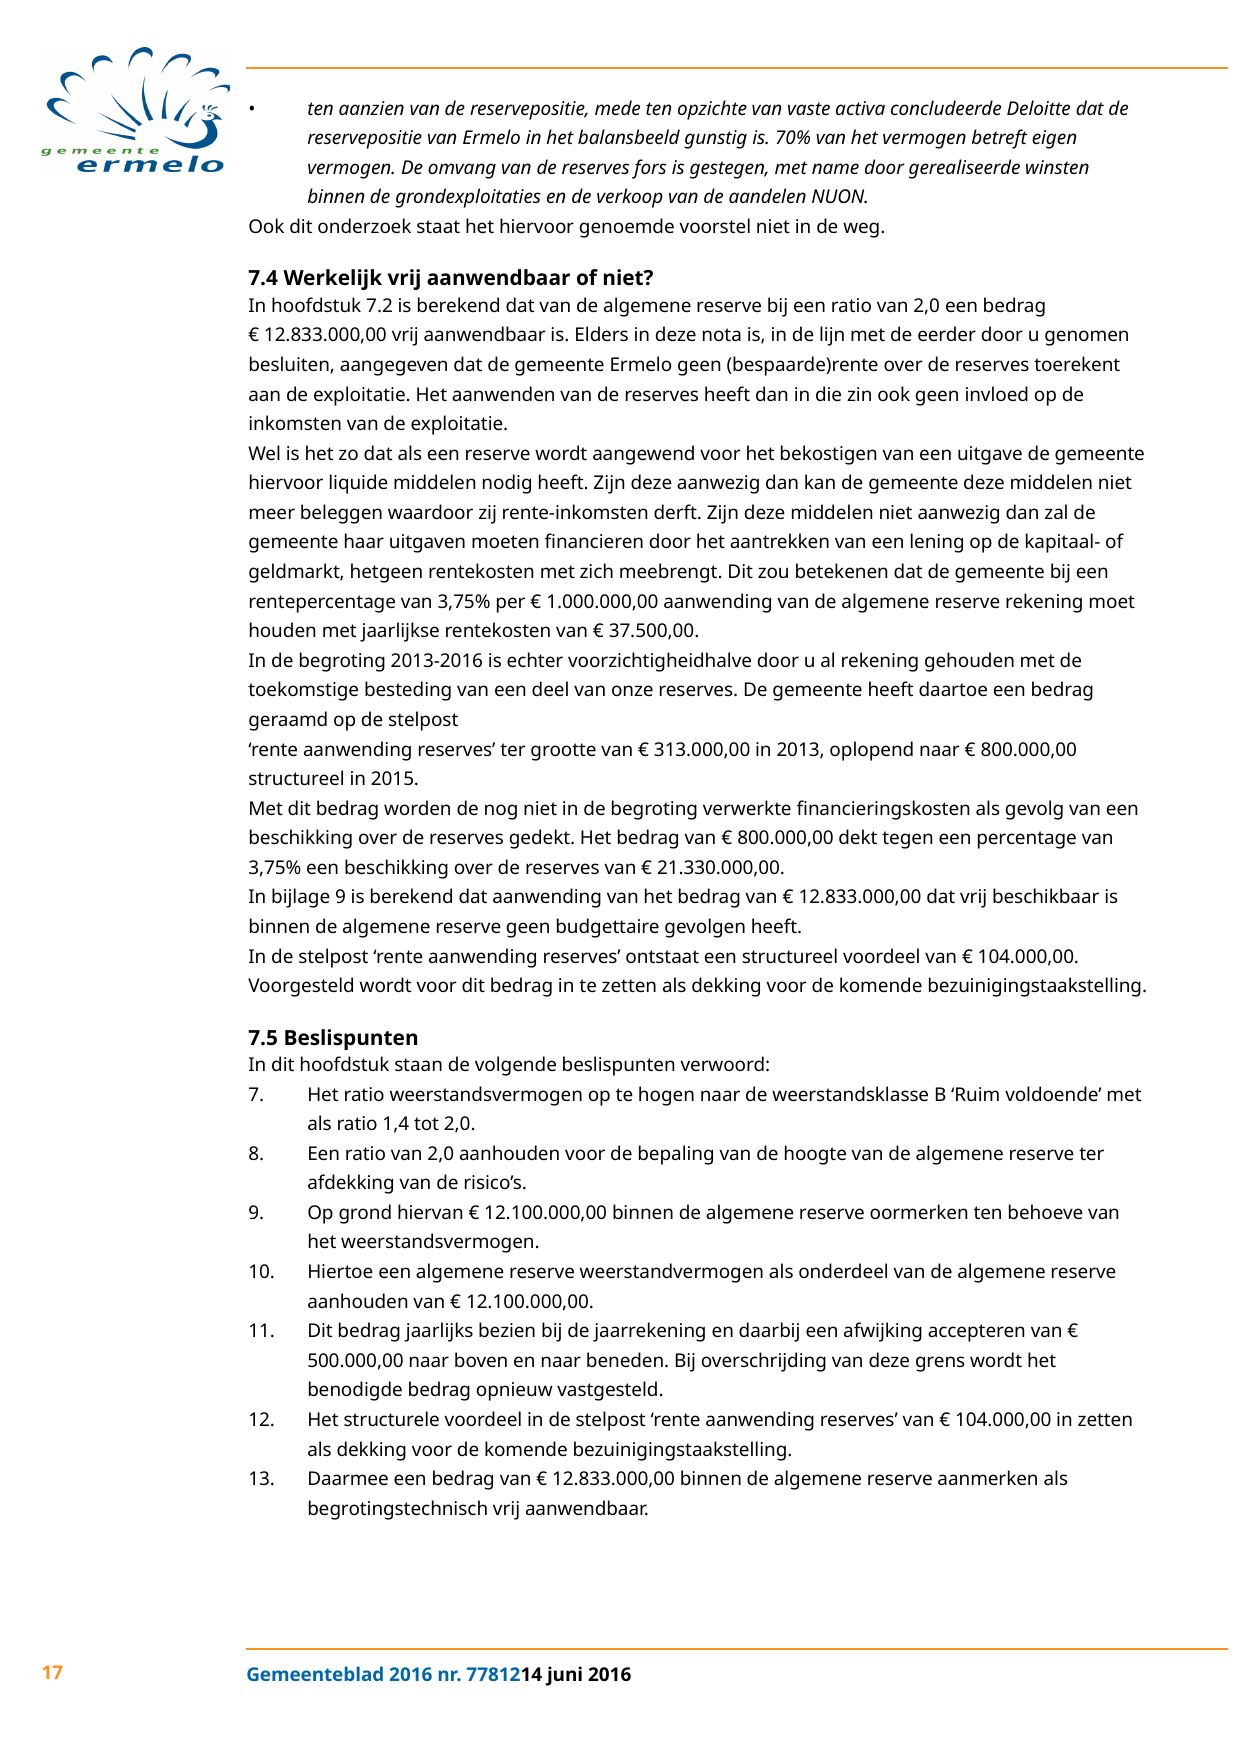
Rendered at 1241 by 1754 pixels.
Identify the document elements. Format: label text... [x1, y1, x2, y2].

text In de begroting 2013-2016 is echter voorzichtigheidhalve door u al rekening gehouden met de toekomstige besteding van een deel van onze reserves. De gemeente heeft daartoe een bedrag geraamd op de stelpost [248, 647, 1152, 732]
list Op grond hiervan € 12.100.000,00 binnen de algemene reserve oormerken ten behoeve van het weerstandsvermogen. [248, 1199, 1152, 1254]
list Een ratio van 2,0 aanhouden voor de bepaling van de hoogte van de algemene reserve ter afdekking van de risico’s. [248, 1140, 1152, 1195]
list Het structurele voordeel in de stelpost ‘rente aanwending reserves’ van € 104.000,00 in zetten als dekking voor de komende bezuinigingstaakstelling. [248, 1406, 1152, 1462]
text ‘rente aanwending reserves’ ter grootte van € 313.000,00 in 2013, oplopend naar € 800.000,00 structureel in 2015. [248, 736, 1152, 791]
picture [41, 47, 231, 172]
text Met dit bedrag worden de nog niet in de begroting verwerkte financieringskosten als gevolg van een beschikking over de reserves gedekt. Het bedrag van € 800.000,00 dekt tegen een percentage van 3,75% een beschikking over de reserves van € 21.330.000,00. [248, 795, 1152, 880]
text In de stelpost ‘rente aanwending reserves’ ontstaat een structureel voordeel van € 104.000,00. Voorgesteld wordt voor dit bedrag in te zetten als dekking voor de komende bezuinigingstaakstelling. [248, 943, 1152, 998]
list Daarmee een bedrag van € 12.833.000,00 binnen de algemene reserve aanmerken als begrotingstechnisch vrij aanwendbaar. [248, 1465, 1152, 1521]
list Hiertoe een algemene reserve weerstandvermogen als onderdeel van de algemene reserve aanhouden van € 12.100.000,00. [248, 1258, 1152, 1314]
text Ook dit onderzoek staat het hiervoor genoemde voorstel niet in de weg. [248, 213, 1152, 239]
text In hoofdstuk 7.2 is berekend dat van de algemene reserve bij een ratio van 2,0 een bedrag € 12.833.000,00 vrij aanwendbaar is. Elders in deze nota is, in de lijn met de eerder door u genomen besluiten, aangegeven dat de gemeente Ermelo geen (bespaarde)rente over de reserves toerekent aan de exploitatie. Het aanwenden van de reserves heeft dan in die zin ook geen invloed op de inkomsten van de exploitatie. [248, 292, 1152, 436]
text 7.4 Werkelijk vrij aanwendbaar of niet? [248, 263, 1152, 292]
list Het ratio weerstandsvermogen op te hogen naar de weerstandsklasse B ‘Ruim voldoende’ met als ratio 1,4 tot 2,0. [248, 1081, 1152, 1136]
text In dit hoofdstuk staan de volgende beslispunten verwoord: [248, 1051, 1152, 1077]
text In bijlage 9 is berekend dat aanwending van het bedrag van € 12.833.000,00 dat vrij beschikbaar is binnen de algemene reserve geen budgettaire gevolgen heeft. [248, 884, 1152, 939]
list Dit bedrag jaarlijks bezien bij de jaarrekening en daarbij een afwijking accepteren van € 500.000,00 naar boven en naar beneden. Bij overschrijding van deze grens wordt het benodigde bedrag opnieuw vastgesteld. [248, 1317, 1152, 1402]
text 7.5 Beslispunten [248, 1023, 1152, 1051]
list ten aanzien van de reservepositie, mede ten opzichte van vaste activa concludeerde Deloitte dat de reservepositie van Ermelo in het balansbeeld gunstig is. 70% van het vermogen betreft eigen vermogen. De omvang van de reserves fors is gestegen, met name door gerealiseerde winsten binnen de grondexploitaties en de verkoop van de aandelen NUON. [248, 95, 1152, 209]
text Wel is het zo dat als een reserve wordt aangewend voor het bekostigen van een uitgave de gemeente hiervoor liquide middelen nodig heeft. Zijn deze aanwezig dan kan de gemeente deze middelen niet meer beleggen waardoor zij rente-inkomsten derft. Zijn deze middelen niet aanwezig dan zal de gemeente haar uitgaven moeten financieren door het aantrekken van een lening op de kapitaal- of geldmarkt, hetgeen rentekosten met zich meebrengt. Dit zou betekenen dat de gemeente bij een rentepercentage van 3,75% per € 1.000.000,00 aanwending van de algemene reserve rekening moet houden met jaarlijkse rentekosten van € 37.500,00. [248, 440, 1152, 643]
